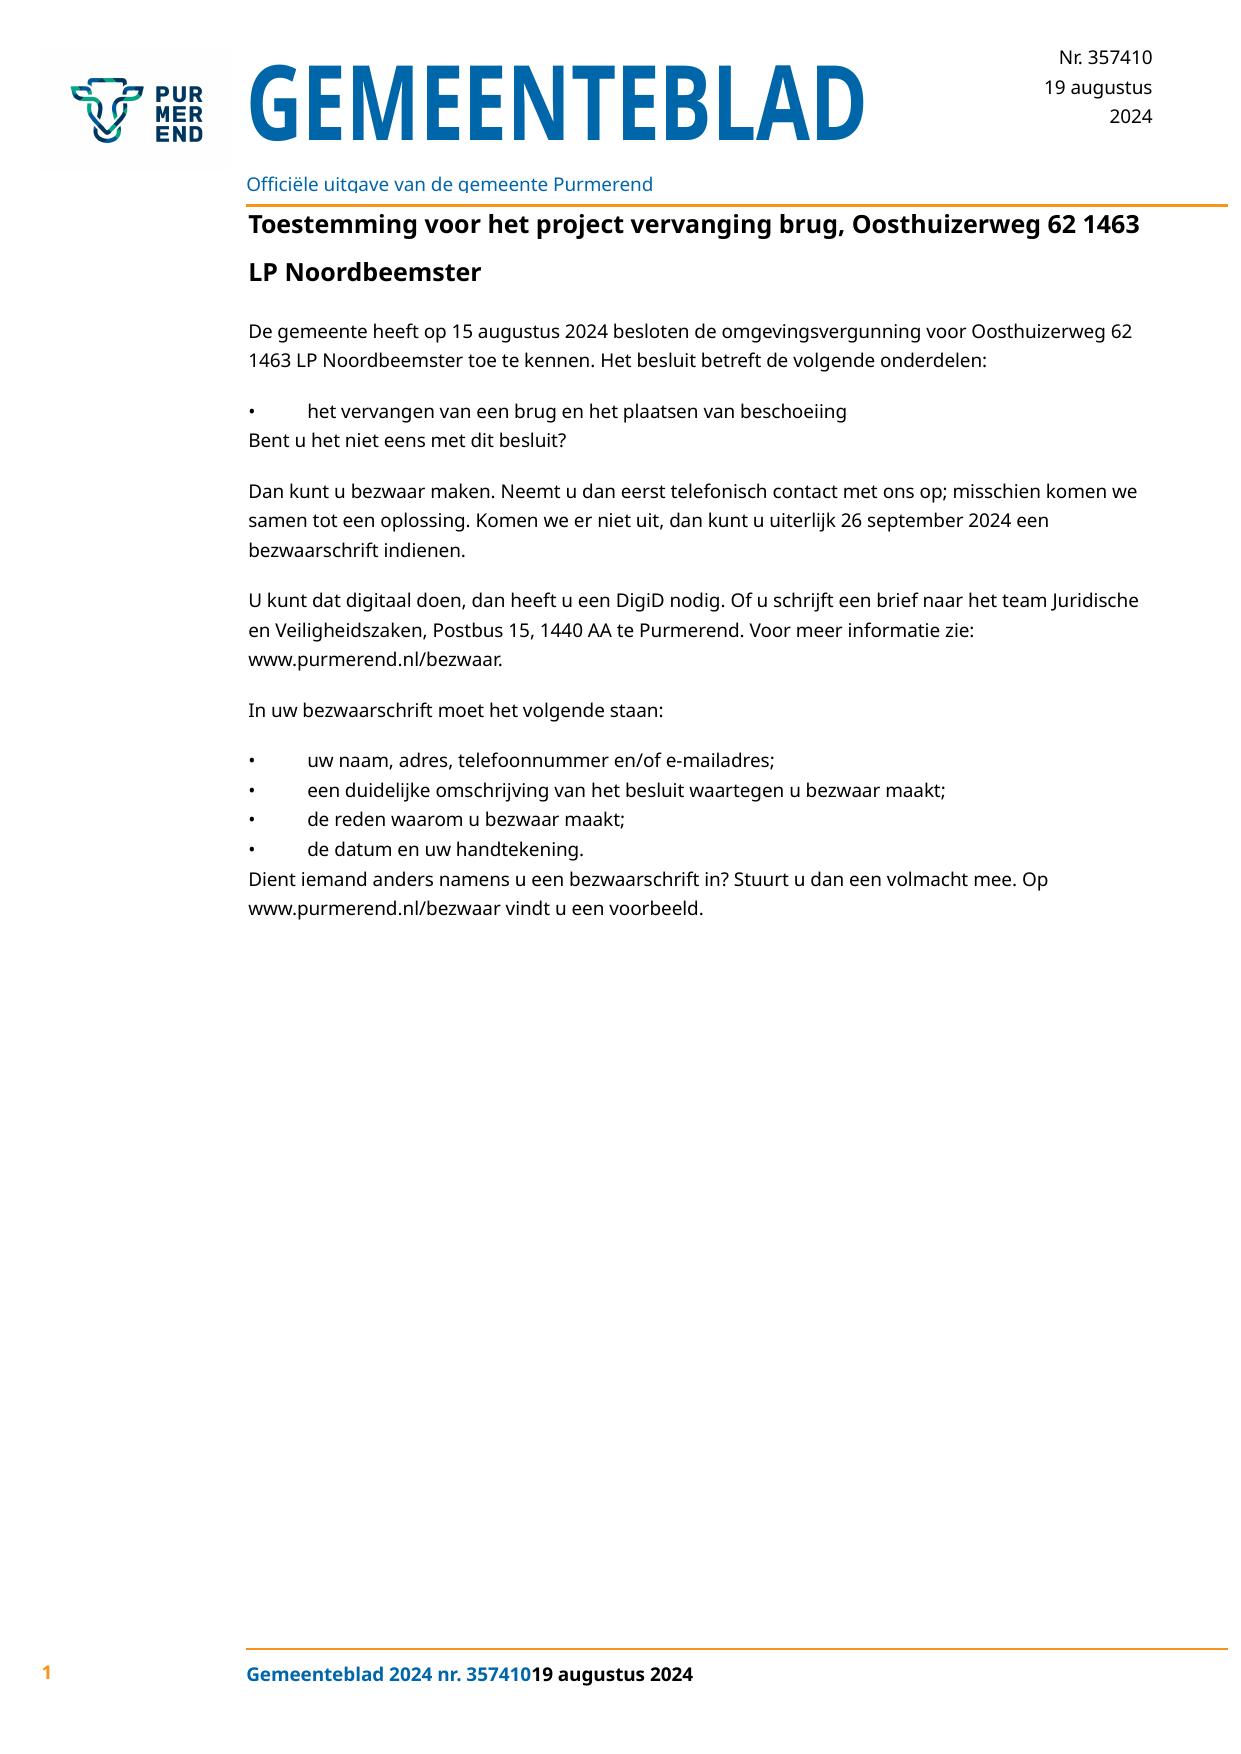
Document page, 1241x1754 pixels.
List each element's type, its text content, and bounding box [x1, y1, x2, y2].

list het vervangen van een brug en het plaatsen van beschoeiing [248, 398, 1152, 424]
list uw naam, adres, telefoonnummer en/of e-mailadres; [248, 747, 1152, 773]
text De gemeente heeft op 15 augustus 2024 besloten de omgevingsvergunning voor Oosthuizerweg 62 1463 LP Noordbeemster toe te kennen. Het besluit betreft de volgende onderdelen: [248, 318, 1152, 373]
text Bent u het niet eens met dit besluit? [248, 427, 1152, 453]
list een duidelijke omschrijving van het besluit waartegen u bezwaar maakt; [248, 777, 1152, 803]
text Dient iemand anders namens u een bezwaarschrift in? Stuurt u dan een volmacht mee. Op www.purmerend.nl/bezwaar vindt u een voorbeeld. [248, 866, 1152, 921]
text Toestemming voor het project vervanging brug, Oosthuizerweg 62 1463 LP Noordbeemster [248, 207, 1152, 288]
list de reden waarom u bezwaar maakt; [248, 807, 1152, 832]
picture [41, 47, 231, 172]
text In uw bezwaarschrift moet het volgende staan: [248, 697, 1152, 723]
list de datum en uw handtekening. [248, 836, 1152, 862]
text Dan kunt u bezwaar maken. Neemt u dan eerst telefonisch contact met ons op; misschien komen we samen tot een oplossing. Komen we er niet uit, dan kunt u uiterlijk 26 september 2024 een bezwaarschrift indienen. [248, 478, 1152, 563]
text U kunt dat digitaal doen, dan heeft u een DigiD nodig. Of u schrijft een brief naar het team Juridische en Veiligheidszaken, Postbus 15, 1440 AA te Purmerend. Voor meer informatie zie: www.purmerend.nl/bezwaar. [248, 587, 1152, 672]
